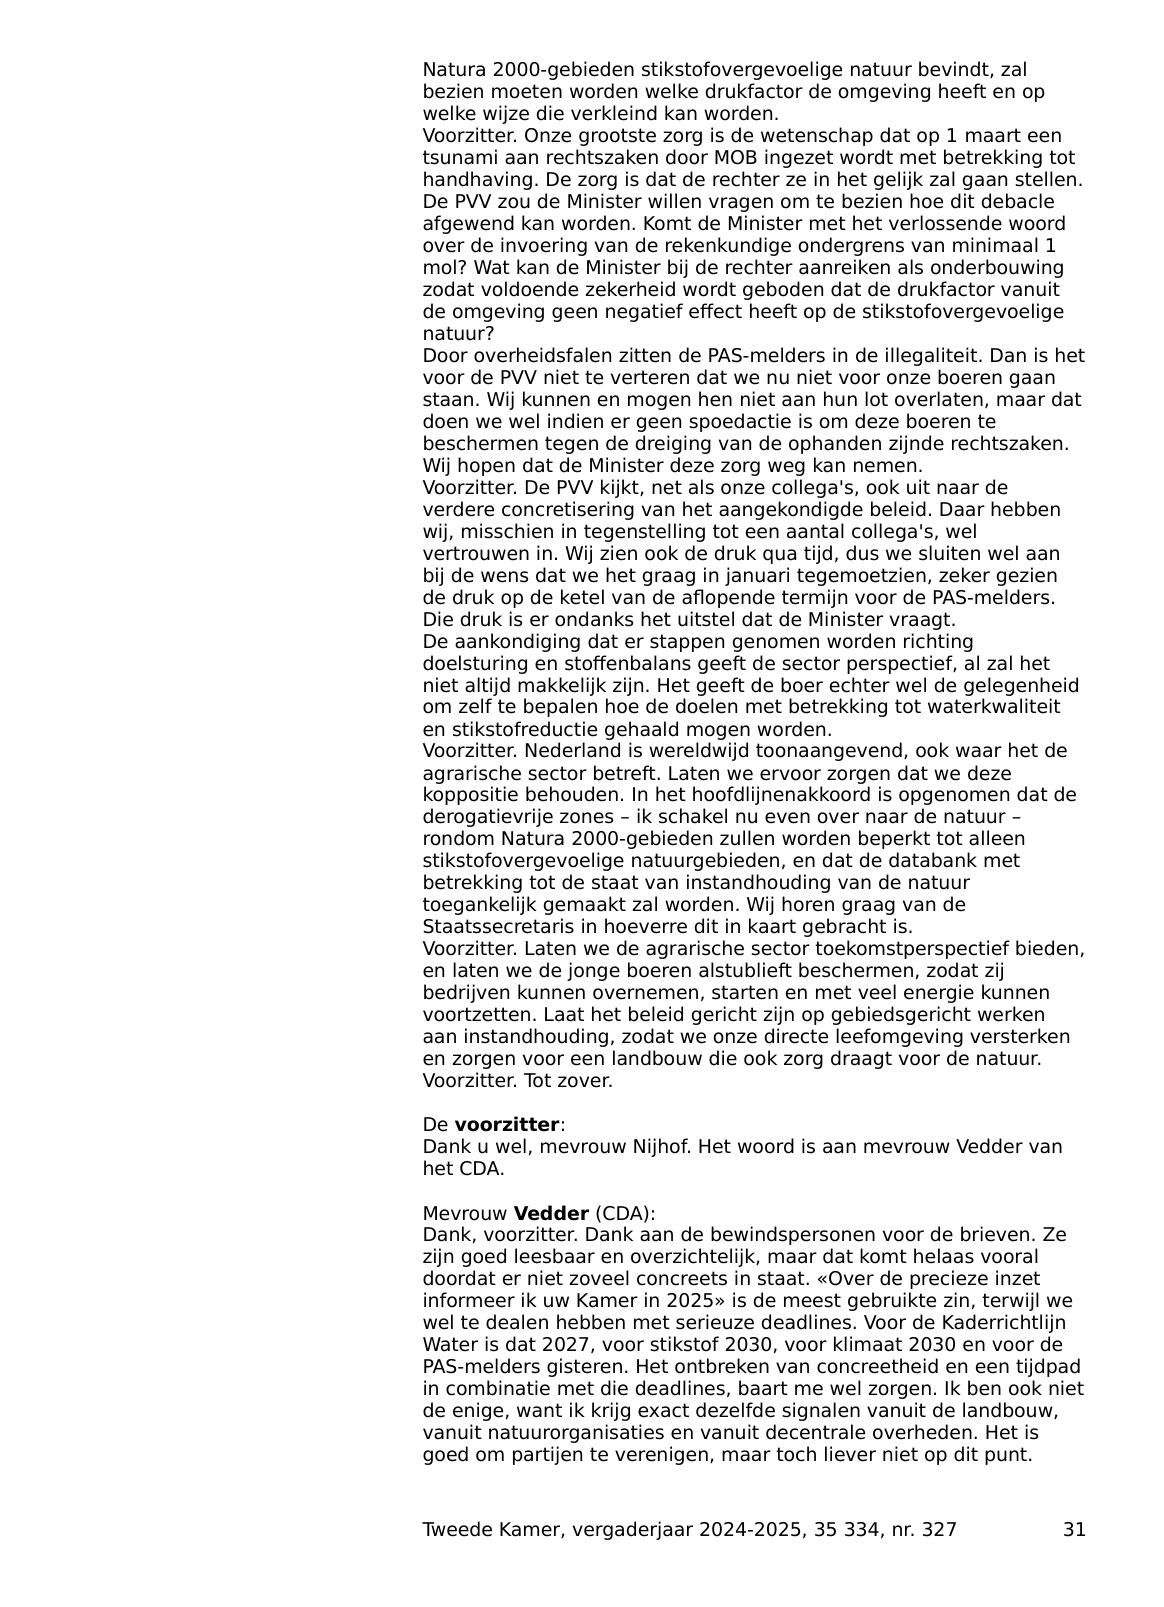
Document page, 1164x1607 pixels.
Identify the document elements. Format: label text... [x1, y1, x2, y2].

text Voorzitter. Laten we de agrarische sector toekomstperspectief bieden, en laten we de jonge boeren alstublieft beschermen, zodat zij bedrijven kunnen overnemen, starten en met veel energie kunnen voortzetten. Laat het beleid gericht zijn op gebiedsgericht werken aan instandhouding, zodat we onze directe leefomgeving versterken en zorgen voor een landbouw die ook zorg draagt voor de natuur. [422, 938, 1087, 1070]
text Mevrouw Vedder (CDA): [422, 1202, 1087, 1224]
text Voorzitter. De PVV kijkt, net als onze collega's, ook uit naar de verdere concretisering van het aangekondigde beleid. Daar hebben wij, misschien in tegenstelling tot een aantal collega's, wel vertrouwen in. Wij zien ook de druk qua tijd, dus we sluiten wel aan bij de wens dat we het graag in januari tegemoetzien, zeker gezien de druk op de ketel van de aflopende termijn voor de PAS-melders. Die druk is er ondanks het uitstel dat de Minister vraagt. [422, 477, 1087, 631]
text Voorzitter. Tot zover. [422, 1070, 1087, 1092]
text Dank u wel, mevrouw Nijhof. Het woord is aan mevrouw Vedder van het CDA. [422, 1136, 1087, 1180]
text Door overheidsfalen zitten de PAS-melders in de illegaliteit. Dan is het voor de PVV niet te verteren dat we nu niet voor onze boeren gaan staan. Wij kunnen en mogen hen niet aan hun lot overlaten, maar dat doen we wel indien er geen spoedactie is om deze boeren te beschermen tegen de dreiging van de ophanden zijnde rechtszaken. Wij hopen dat de Minister deze zorg weg kan nemen. [422, 345, 1087, 477]
text De voorzitter: [422, 1114, 1087, 1136]
text Dank, voorzitter. Dank aan de bewindspersonen voor de brieven. Ze zijn goed leesbaar en overzichtelijk, maar dat komt helaas vooral doordat er niet zoveel concreets in staat. «Over de precieze inzet informeer ik uw Kamer in 2025» is de meest gebruikte zin, terwijl we wel te dealen hebben met serieuze deadlines. Voor de Kaderrichtlijn Water is dat 2027, voor stikstof 2030, voor klimaat 2030 en voor de PAS-melders gisteren. Het ontbreken van concreetheid en een tijdpad in combinatie met die deadlines, baart me wel zorgen. Ik ben ook niet de enige, want ik krijg exact dezelfde signalen vanuit de landbouw, vanuit natuurorganisaties en vanuit decentrale overheden. Het is goed om partijen te verenigen, maar toch liever niet op dit punt. [422, 1224, 1087, 1466]
text Voorzitter. Nederland is wereldwijd toonaangevend, ook waar het de agrarische sector betreft. Laten we ervoor zorgen dat we deze koppositie behouden. In het hoofdlijnenakkoord is opgenomen dat de derogatievrije zones – ik schakel nu even over naar de natuur – rondom Natura 2000-gebieden zullen worden beperkt tot alleen stikstofovergevoelige natuurgebieden, en dat de databank met betrekking tot de staat van instandhouding van de natuur toegankelijk gemaakt zal worden. Wij horen graag van de Staatssecretaris in hoeverre dit in kaart gebracht is. [422, 740, 1087, 938]
text De aankondiging dat er stappen genomen worden richting doelsturing en stoffenbalans geeft de sector perspectief, al zal het niet altijd makkelijk zijn. Het geeft de boer echter wel de gelegenheid om zelf te bepalen hoe de doelen met betrekking tot waterkwaliteit en stikstofreductie gehaald mogen worden. [422, 631, 1087, 740]
text Voorzitter. Onze grootste zorg is de wetenschap dat op 1 maart een tsunami aan rechtszaken door MOB ingezet wordt met betrekking tot handhaving. De zorg is dat de rechter ze in het gelijk zal gaan stellen. De PVV zou de Minister willen vragen om te bezien hoe dit debacle afgewend kan worden. Komt de Minister met het verlossende woord over de invoering van de rekenkundige ondergrens van minimaal 1 mol? Wat kan de Minister bij de rechter aanreiken als onderbouwing zodat voldoende zekerheid wordt geboden dat de drukfactor vanuit de omgeving geen negatief effect heeft op de stikstofovergevoelige natuur? [422, 125, 1087, 345]
text Natura 2000-gebieden stikstofovergevoelige natuur bevindt, zal bezien moeten worden welke drukfactor de omgeving heeft en op welke wijze die verkleind kan worden. [422, 59, 1087, 125]
